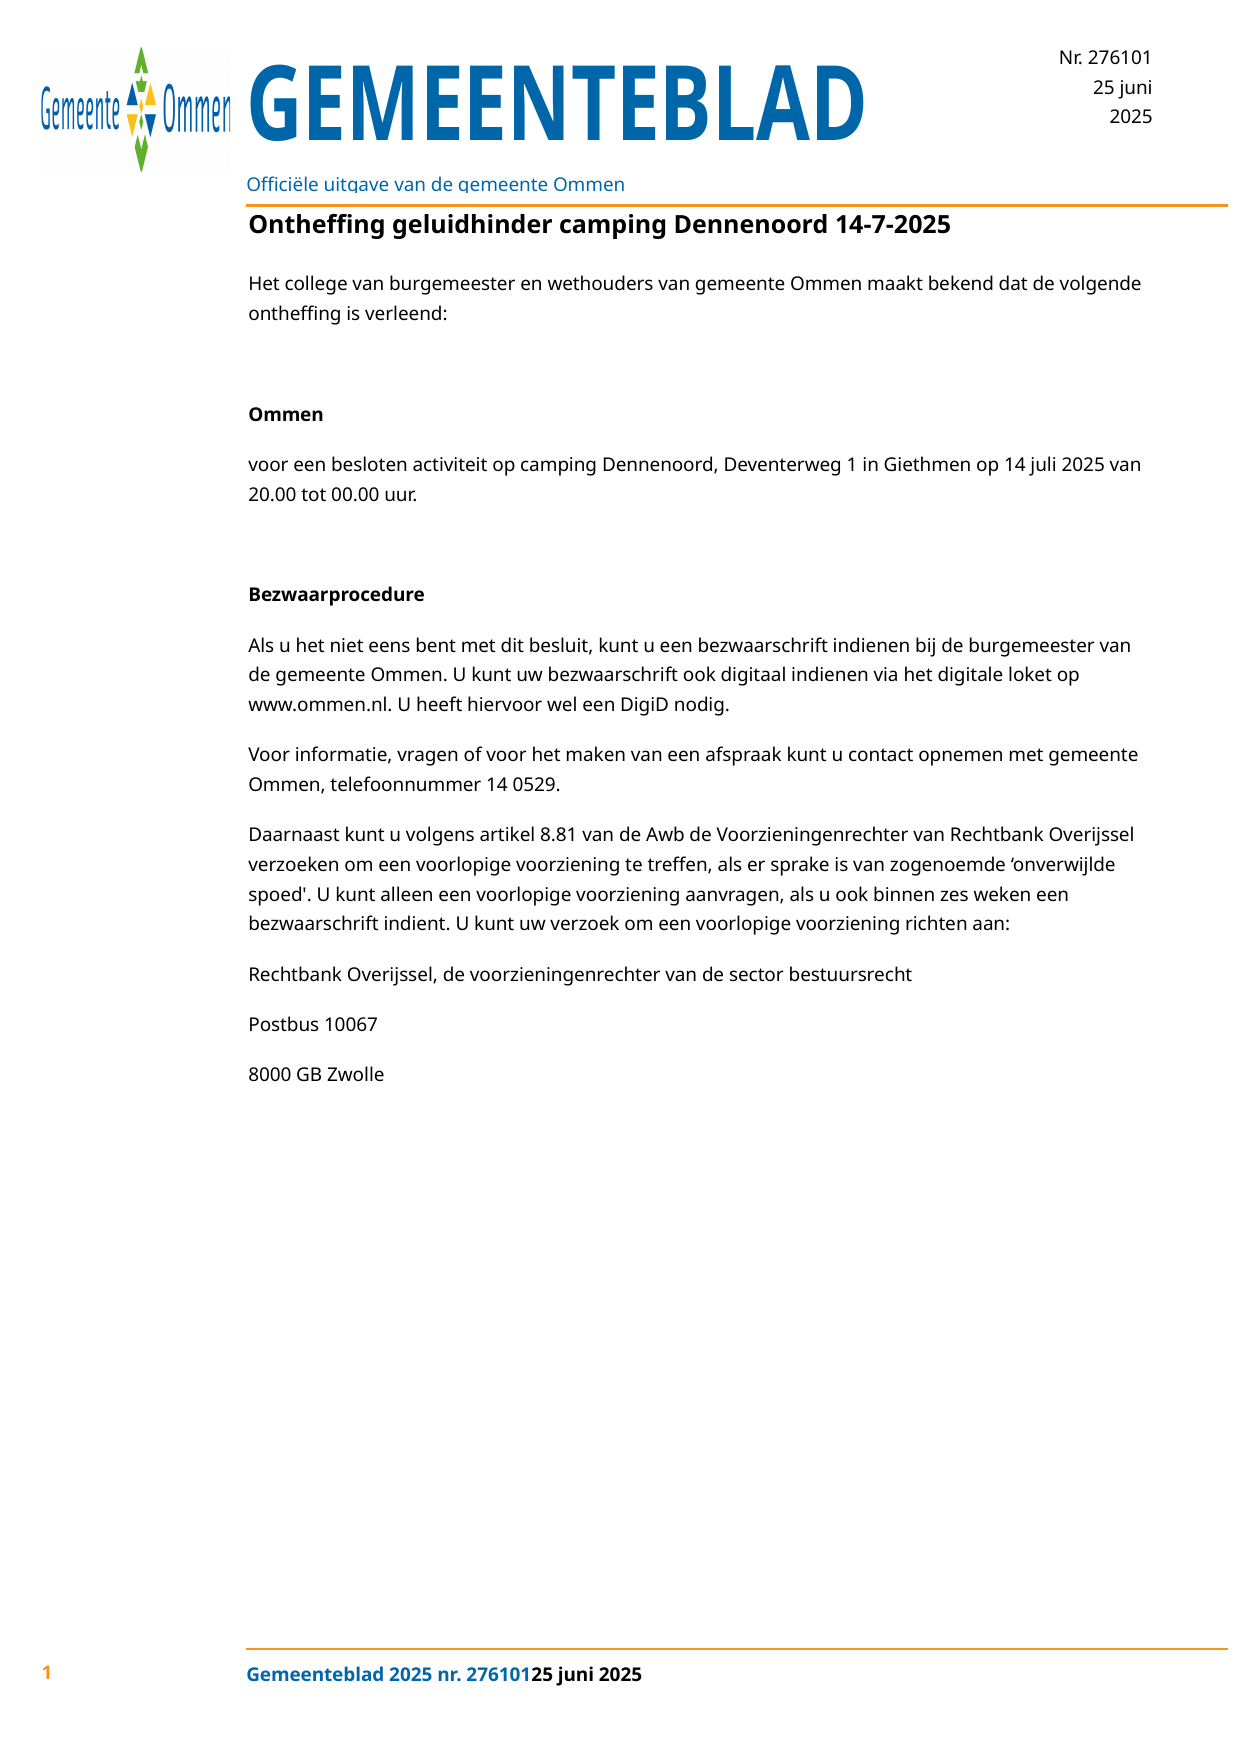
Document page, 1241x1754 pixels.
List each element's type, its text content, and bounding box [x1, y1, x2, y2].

text Als u het niet eens bent met dit besluit, kunt u een bezwaarschrift indienen bij de burgemeester van de gemeente Ommen. U kunt uw bezwaarschrift ook digitaal indienen via het digitale loket op www.ommen.nl. U heeft hiervoor wel een DigiD nodig. [248, 632, 1152, 717]
text Het college van burgemeester en wethouders van gemeente Ommen maakt bekend dat de volgende ontheffing is verleend: [248, 270, 1152, 326]
text Ontheffing geluidhinder camping Dennenoord 14-7-2025 [248, 207, 1152, 241]
text Rechtbank Overijssel, de voorzieningenrechter van de sector bestuursrecht [248, 961, 1152, 986]
picture [41, 47, 231, 172]
text Daarnaast kunt u volgens artikel 8.81 van de Awb de Voorzieningenrechter van Rechtbank Overijssel verzoeken om een voorlopige voorziening te treffen, als er sprake is van zogenoemde ‘onverwijlde spoed'. U kunt alleen een voorlopige voorziening aanvragen, als u ook binnen zes weken een bezwaarschrift indient. U kunt uw verzoek om een voorlopige voorziening richten aan: [248, 822, 1152, 936]
text voor een besloten activiteit op camping Dennenoord, Deventerweg 1 in Giethmen op 14 juli 2025 van 20.00 tot 00.00 uur. [248, 451, 1152, 506]
text 8000 GB Zwolle [248, 1062, 1152, 1087]
text Postbus 10067 [248, 1011, 1152, 1037]
text Voor informatie, vragen of voor het maken van een afspraak kunt u contact opnemen met gemeente Ommen, telefoonnummer 14 0529. [248, 742, 1152, 797]
text Bezwaarprocedure [248, 582, 1152, 607]
text Ommen [248, 401, 1152, 426]
